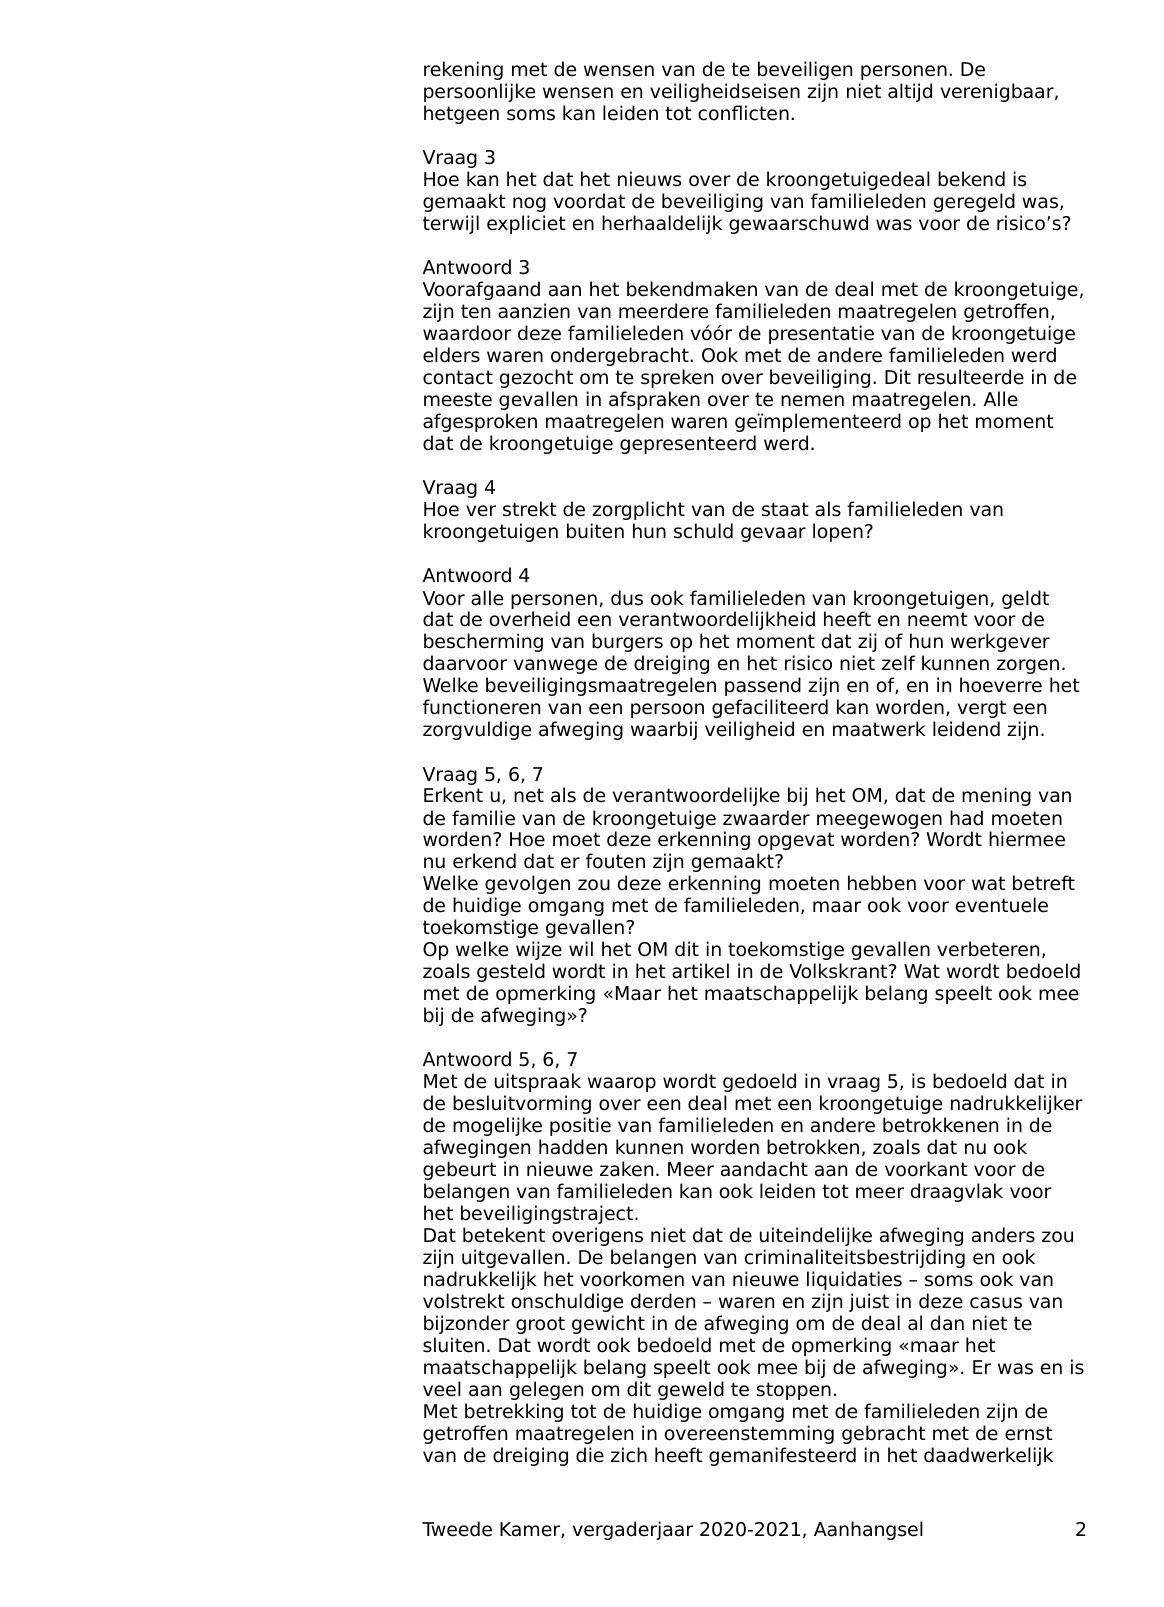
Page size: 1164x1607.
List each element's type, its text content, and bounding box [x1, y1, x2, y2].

text rekening met de wensen van de te beveiligen personen. De persoonlijke wensen en veiligheidseisen zijn niet altijd verenigbaar, hetgeen soms kan leiden tot conflicten. [422, 59, 1087, 125]
text Met betrekking tot de huidige omgang met de familieleden zijn de getroffen maatregelen in overeenstemming gebracht met de ernst van de dreiging die zich heeft gemanifesteerd in het daadwerkelijk [422, 1401, 1087, 1467]
text Welke gevolgen zou deze erkenning moeten hebben voor wat betreft de huidige omgang met de familieleden, maar ook voor eventuele toekomstige gevallen? [422, 873, 1087, 939]
text Hoe ver strekt de zorgplicht van de staat als familieleden van kroongetuigen buiten hun schuld gevaar lopen? [422, 499, 1087, 543]
text Met de uitspraak waarop wordt gedoeld in vraag 5, is bedoeld dat in de besluitvorming over een deal met een kroongetuige nadrukkelijker de mogelijke positie van familieleden en andere betrokkenen in de afwegingen hadden kunnen worden betrokken, zoals dat nu ook gebeurt in nieuwe zaken. Meer aandacht aan de voorkant voor de belangen van familieleden kan ook leiden tot meer draagvlak voor het beveiligingstraject. [422, 1071, 1087, 1225]
text Vraag 4 [422, 477, 1087, 499]
text Antwoord 3 [422, 257, 1087, 279]
text Erkent u, net als de verantwoordelijke bij het OM, dat de mening van de familie van de kroongetuige zwaarder meegewogen had moeten worden? Hoe moet deze erkenning opgevat worden? Wordt hiermee nu erkend dat er fouten zijn gemaakt? [422, 785, 1087, 873]
text Vraag 3 [422, 147, 1087, 169]
text Antwoord 4 [422, 565, 1087, 587]
text Op welke wijze wil het OM dit in toekomstige gevallen verbeteren, zoals gesteld wordt in het artikel in de Volkskrant? Wat wordt bedoeld met de opmerking «Maar het maatschappelijk belang speelt ook mee bij de afweging»? [422, 939, 1087, 1027]
text Antwoord 5, 6, 7 [422, 1049, 1087, 1071]
text Vraag 5, 6, 7 [422, 763, 1087, 785]
text Hoe kan het dat het nieuws over de kroongetuigedeal bekend is gemaakt nog voordat de beveiliging van familieleden geregeld was, terwijl expliciet en herhaaldelijk gewaarschuwd was voor de risico’s? [422, 169, 1087, 235]
text Voorafgaand aan het bekendmaken van de deal met de kroongetuige, zijn ten aanzien van meerdere familieleden maatregelen getroffen, waardoor deze familieleden vóór de presentatie van de kroongetuige elders waren ondergebracht. Ook met de andere familieleden werd contact gezocht om te spreken over beveiliging. Dit resulteerde in de meeste gevallen in afspraken over te nemen maatregelen. Alle afgesproken maatregelen waren geïmplementeerd op het moment dat de kroongetuige gepresenteerd werd. [422, 279, 1087, 455]
text Voor alle personen, dus ook familieleden van kroongetuigen, geldt dat de overheid een verantwoordelijkheid heeft en neemt voor de bescherming van burgers op het moment dat zij of hun werkgever daarvoor vanwege de dreiging en het risico niet zelf kunnen zorgen. Welke beveiligingsmaatregelen passend zijn en of, en in hoeverre het functioneren van een persoon gefaciliteerd kan worden, vergt een zorgvuldige afweging waarbij veiligheid en maatwerk leidend zijn. [422, 587, 1087, 741]
text Dat betekent overigens niet dat de uiteindelijke afweging anders zou zijn uitgevallen. De belangen van criminaliteitsbestrijding en ook nadrukkelijk het voorkomen van nieuwe liquidaties – soms ook van volstrekt onschuldige derden – waren en zijn juist in deze casus van bijzonder groot gewicht in de afweging om de deal al dan niet te sluiten. Dat wordt ook bedoeld met de opmerking «maar het maatschappelijk belang speelt ook mee bij de afweging». Er was en is veel aan gelegen om dit geweld te stoppen. [422, 1225, 1087, 1401]
